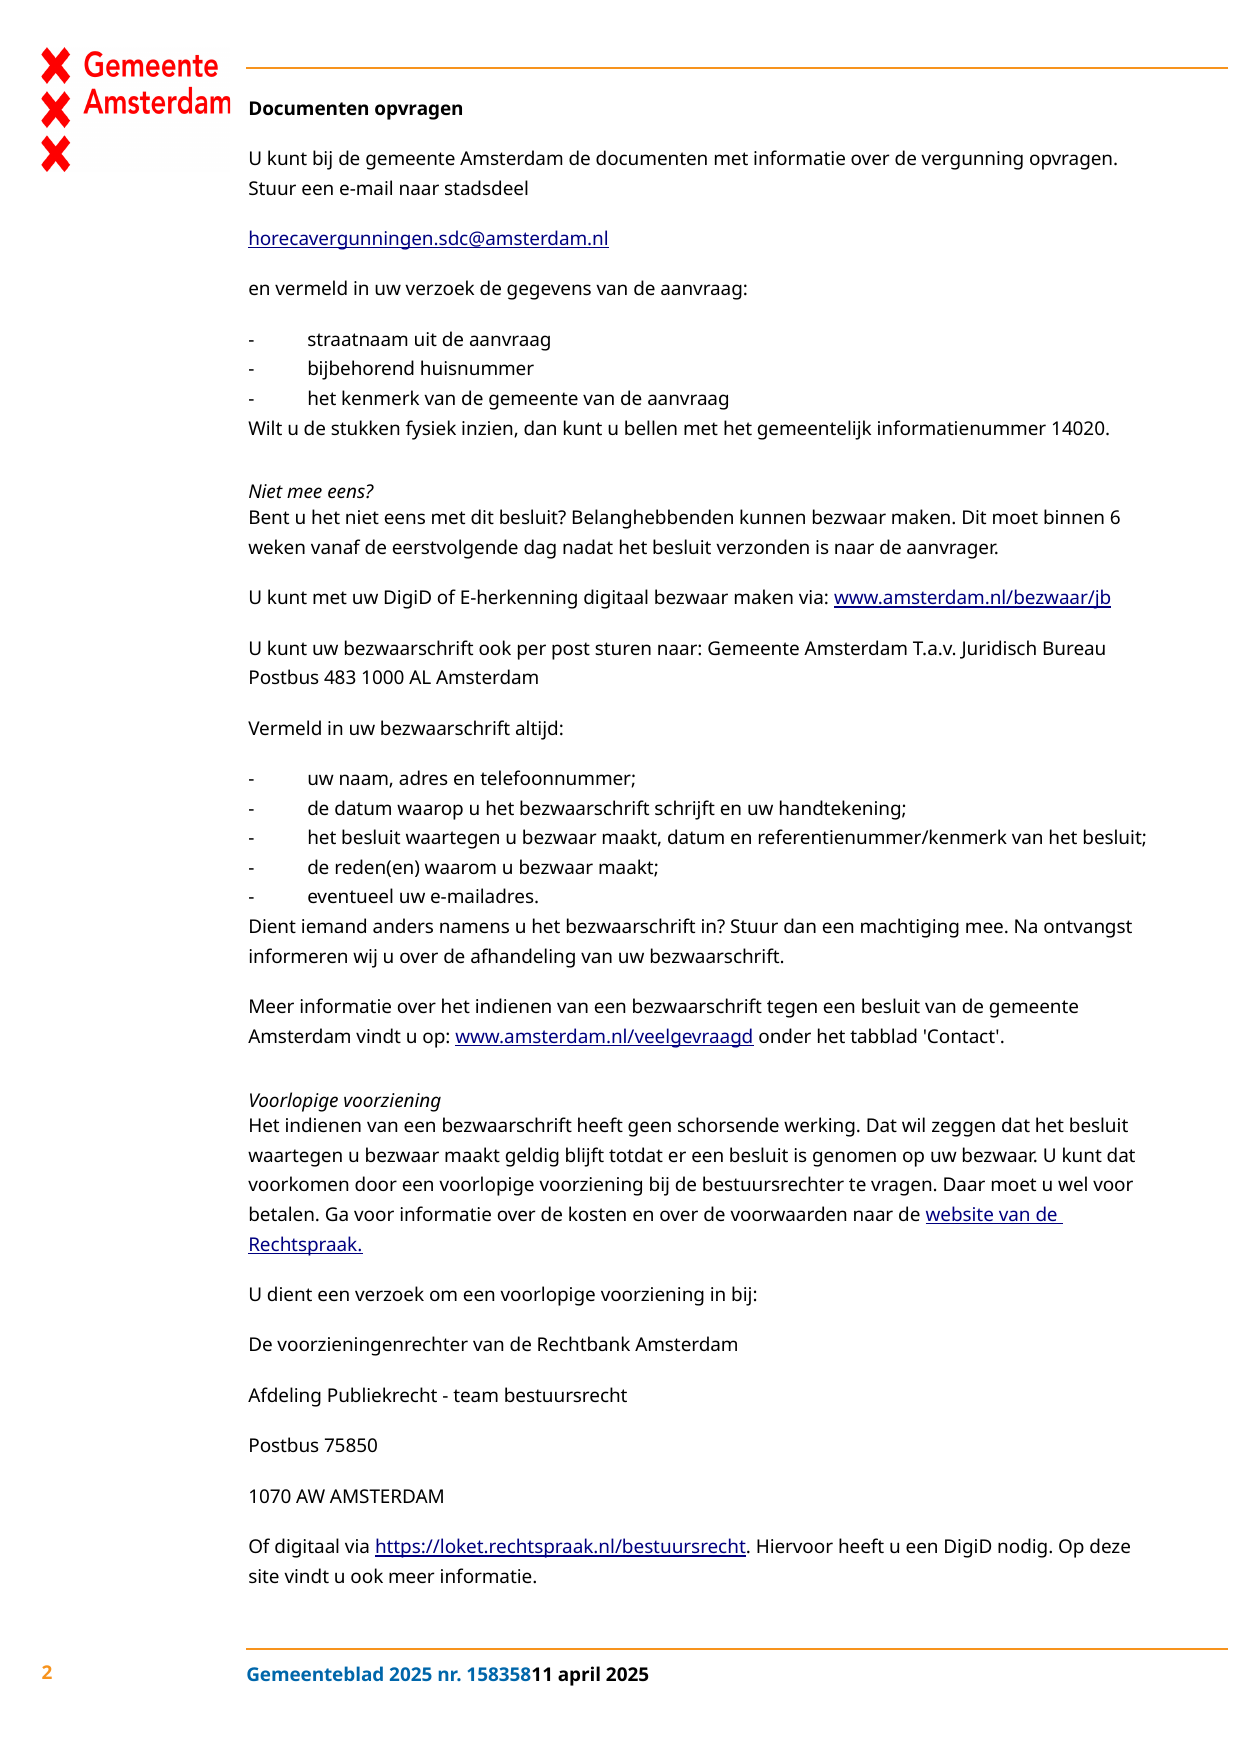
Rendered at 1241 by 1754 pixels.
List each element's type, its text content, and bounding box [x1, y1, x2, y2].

picture [41, 47, 231, 172]
text Bent u het niet eens met dit besluit? Belanghebbenden kunnen bezwaar maken. Dit moet binnen 6 weken vanaf de eerstvolgende dag nadat het besluit verzonden is naar de aanvrager. [248, 504, 1152, 560]
text Niet mee eens? [248, 479, 1152, 504]
text en vermeld in uw verzoek de gegevens van de aanvraag: [248, 276, 1152, 301]
text Voorlopige voorziening [248, 1087, 1152, 1112]
text De voorzieningenrechter van de Rechtbank Amsterdam [248, 1332, 1152, 1357]
text 1070 AW AMSTERDAM [248, 1483, 1152, 1509]
text Postbus 75850 [248, 1432, 1152, 1458]
text horecavergunningen.sdc@amsterdam.nl [248, 225, 1152, 251]
text U dient een verzoek om een voorlopige voorziening in bij: [248, 1281, 1152, 1307]
list de datum waarop u het bezwaarschrift schrijft en uw handtekening; [248, 795, 1152, 821]
text Het indienen van een bezwaarschrift heeft geen schorsende werking. Dat wil zeggen dat het besluit waartegen u bezwaar maakt geldig blijft totdat er een besluit is genomen op uw bezwaar. U kunt dat voorkomen door een voorlopige voorziening bij de bestuursrechter te vragen. Daar moet u wel voor betalen. Ga voor informatie over de kosten en over de voorwaarden naar de website van de Rechtspraak. [248, 1112, 1152, 1257]
list het kenmerk van de gemeente van de aanvraag [248, 385, 1152, 411]
list straatnaam uit de aanvraag [248, 326, 1152, 352]
text Documenten opvragen [248, 95, 1152, 121]
text Meer informatie over het indienen van een bezwaarschrift tegen een besluit van de gemeente Amsterdam vindt u op: www.amsterdam.nl/veelgevraagd onder het tabblad 'Contact'. [248, 993, 1152, 1048]
text Afdeling Publiekrecht - team bestuursrecht [248, 1382, 1152, 1408]
list uw naam, adres en telefoonnummer; [248, 765, 1152, 791]
list de reden(en) waarom u bezwaar maakt; [248, 854, 1152, 880]
list eventueel uw e-mailadres. [248, 884, 1152, 909]
text Of digitaal via https://loket.rechtspraak.nl/bestuursrecht. Hiervoor heeft u een DigiD nodig. Op deze site vindt u ook meer informatie. [248, 1533, 1152, 1589]
list bijbehorend huisnummer [248, 356, 1152, 381]
text Wilt u de stukken fysiek inzien, dan kunt u bellen met het gemeentelijk informatienummer 14020. [248, 415, 1152, 441]
text U kunt met uw DigiD of E-herkenning digitaal bezwaar maken via: www.amsterdam.nl/bezwaar/jb [248, 584, 1152, 610]
text Vermeld in uw bezwaarschrift altijd: [248, 715, 1152, 741]
text U kunt bij de gemeente Amsterdam de documenten met informatie over de vergunning opvragen. Stuur een e-mail naar stadsdeel [248, 145, 1152, 201]
text Dient iemand anders namens u het bezwaarschrift in? Stuur dan een machtiging mee. Na ontvangst informeren wij u over de afhandeling van uw bezwaarschrift. [248, 913, 1152, 968]
text U kunt uw bezwaarschrift ook per post sturen naar: Gemeente Amsterdam T.a.v. Juridisch Bureau Postbus 483 1000 AL Amsterdam [248, 635, 1152, 690]
list het besluit waartegen u bezwaar maakt, datum en referentienummer/kenmerk van het besluit; [248, 824, 1152, 850]
